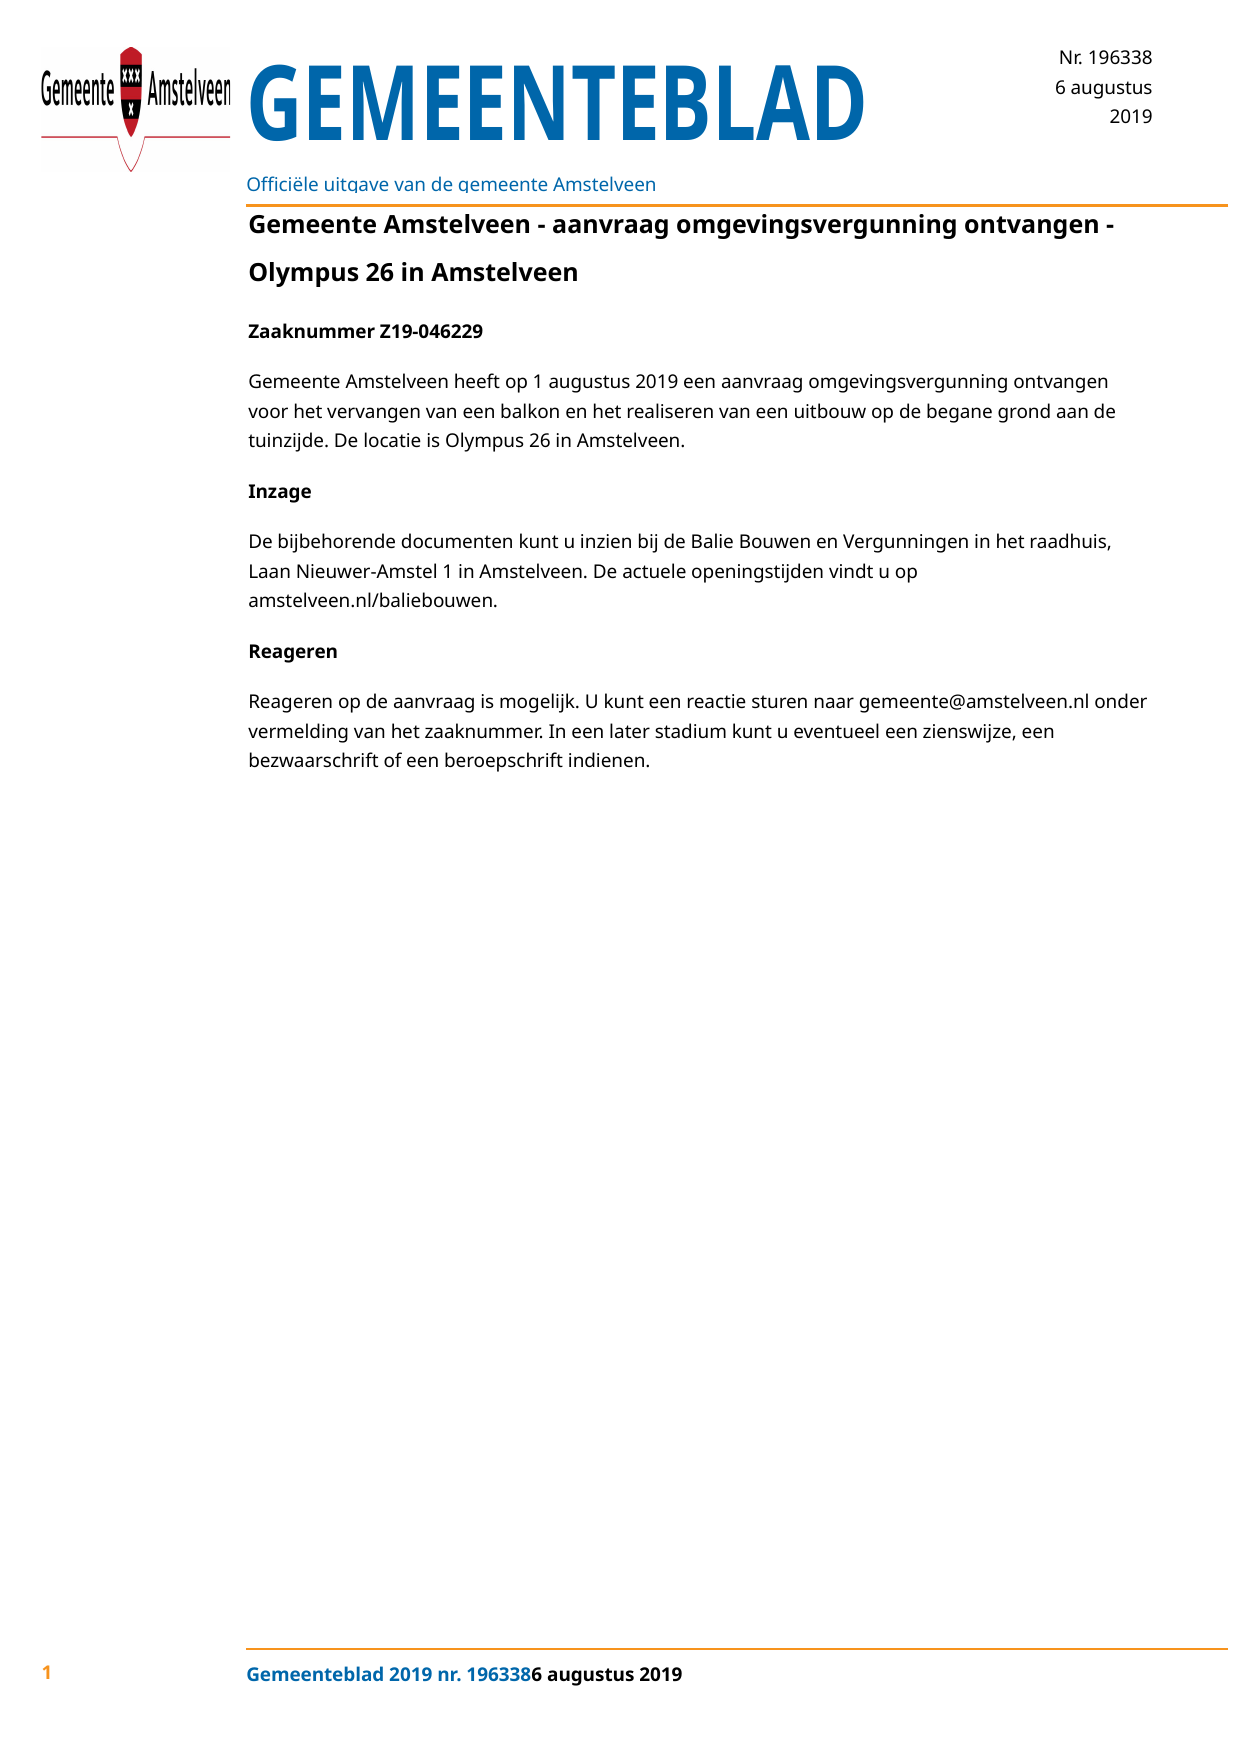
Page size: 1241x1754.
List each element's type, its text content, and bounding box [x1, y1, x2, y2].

text Zaaknummer Z19-046229 [248, 318, 1152, 344]
text Reageren op de aanvraag is mogelijk. U kunt een reactie sturen naar gemeente@amstelveen.nl onder vermelding van het zaaknummer. In een later stadium kunt u eventueel een zienswijze, een bezwaarschrift of een beroepschrift indienen. [248, 688, 1152, 773]
text Gemeente Amstelveen heeft op 1 augustus 2019 een aanvraag omgevingsvergunning ontvangen voor het vervangen van een balkon en het realiseren van een uitbouw op de begane grond aan de tuinzijde. De locatie is Olympus 26 in Amstelveen. [248, 368, 1152, 453]
text Inzage [248, 478, 1152, 504]
text Gemeente Amstelveen - aanvraag omgevingsvergunning ontvangen - Olympus 26 in Amstelveen [248, 207, 1152, 288]
picture [41, 47, 231, 172]
text Reageren [248, 638, 1152, 664]
text De bijbehorende documenten kunt u inzien bij de Balie Bouwen en Vergunningen in het raadhuis, Laan Nieuwer-Amstel 1 in Amstelveen. De actuele openingstijden vindt u op amstelveen.nl/baliebouwen. [248, 528, 1152, 613]
